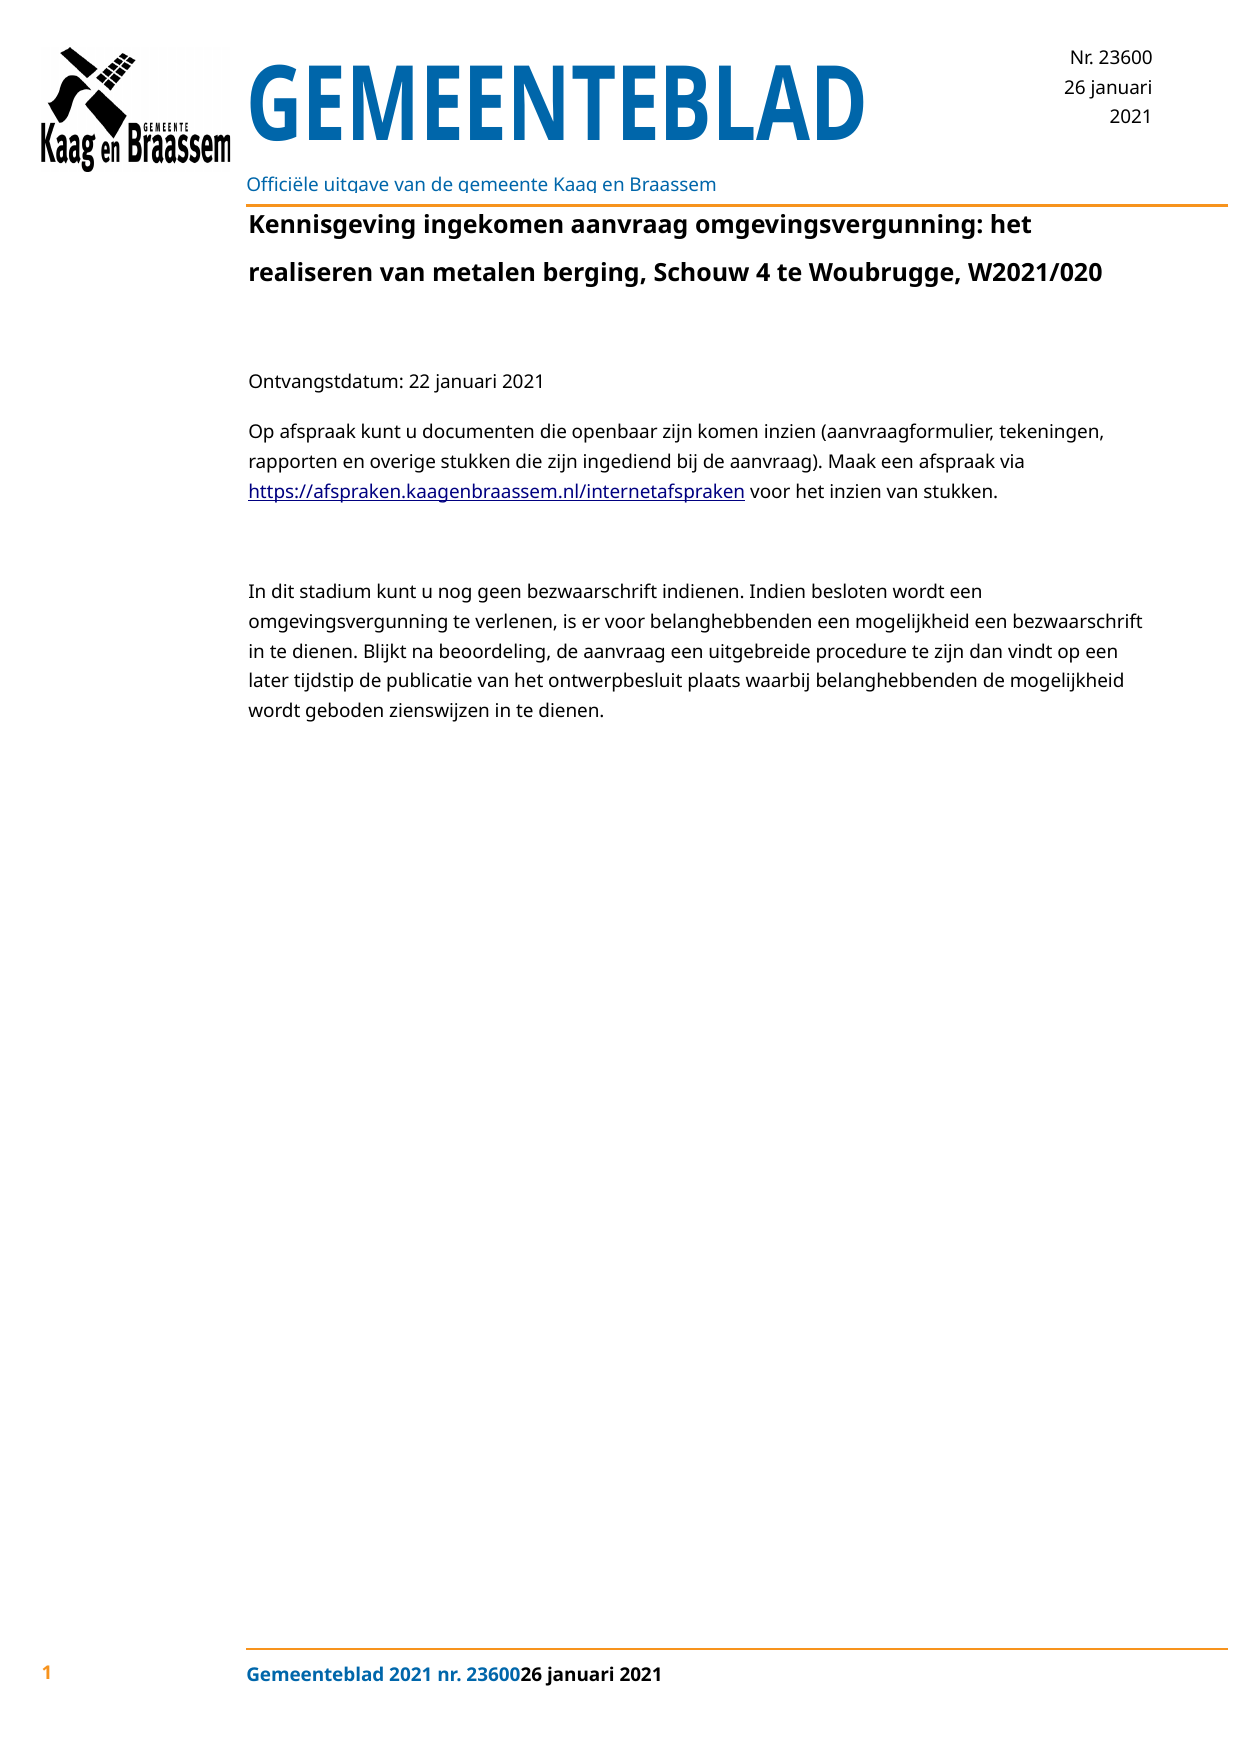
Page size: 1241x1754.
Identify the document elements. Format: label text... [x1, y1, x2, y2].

text Op afspraak kunt u documenten die openbaar zijn komen inzien (aanvraagformulier, tekeningen, rapporten en overige stukken die zijn ingediend bij de aanvraag). Maak een afspraak via https://afspraken.kaagenbraassem.nl/internetafspraken voor het inzien van stukken. [248, 419, 1152, 504]
text Kennisgeving ingekomen aanvraag omgevingsvergunning: het realiseren van metalen berging, Schouw 4 te Woubrugge, W2021/020 [248, 207, 1152, 288]
text Ontvangstdatum: 22 januari 2021 [248, 368, 1152, 394]
picture [41, 47, 231, 172]
text In dit stadium kunt u nog geen bezwaarschrift indienen. Indien besloten wordt een omgevingsvergunning te verlenen, is er voor belanghebbenden een mogelijkheid een bezwaarschrift in te dienen. Blijkt na beoordeling, de aanvraag een uitgebreide procedure te zijn dan vindt op een later tijdstip de publicatie van het ontwerpbesluit plaats waarbij belanghebbenden de mogelijkheid wordt geboden zienswijzen in te dienen. [248, 579, 1152, 723]
